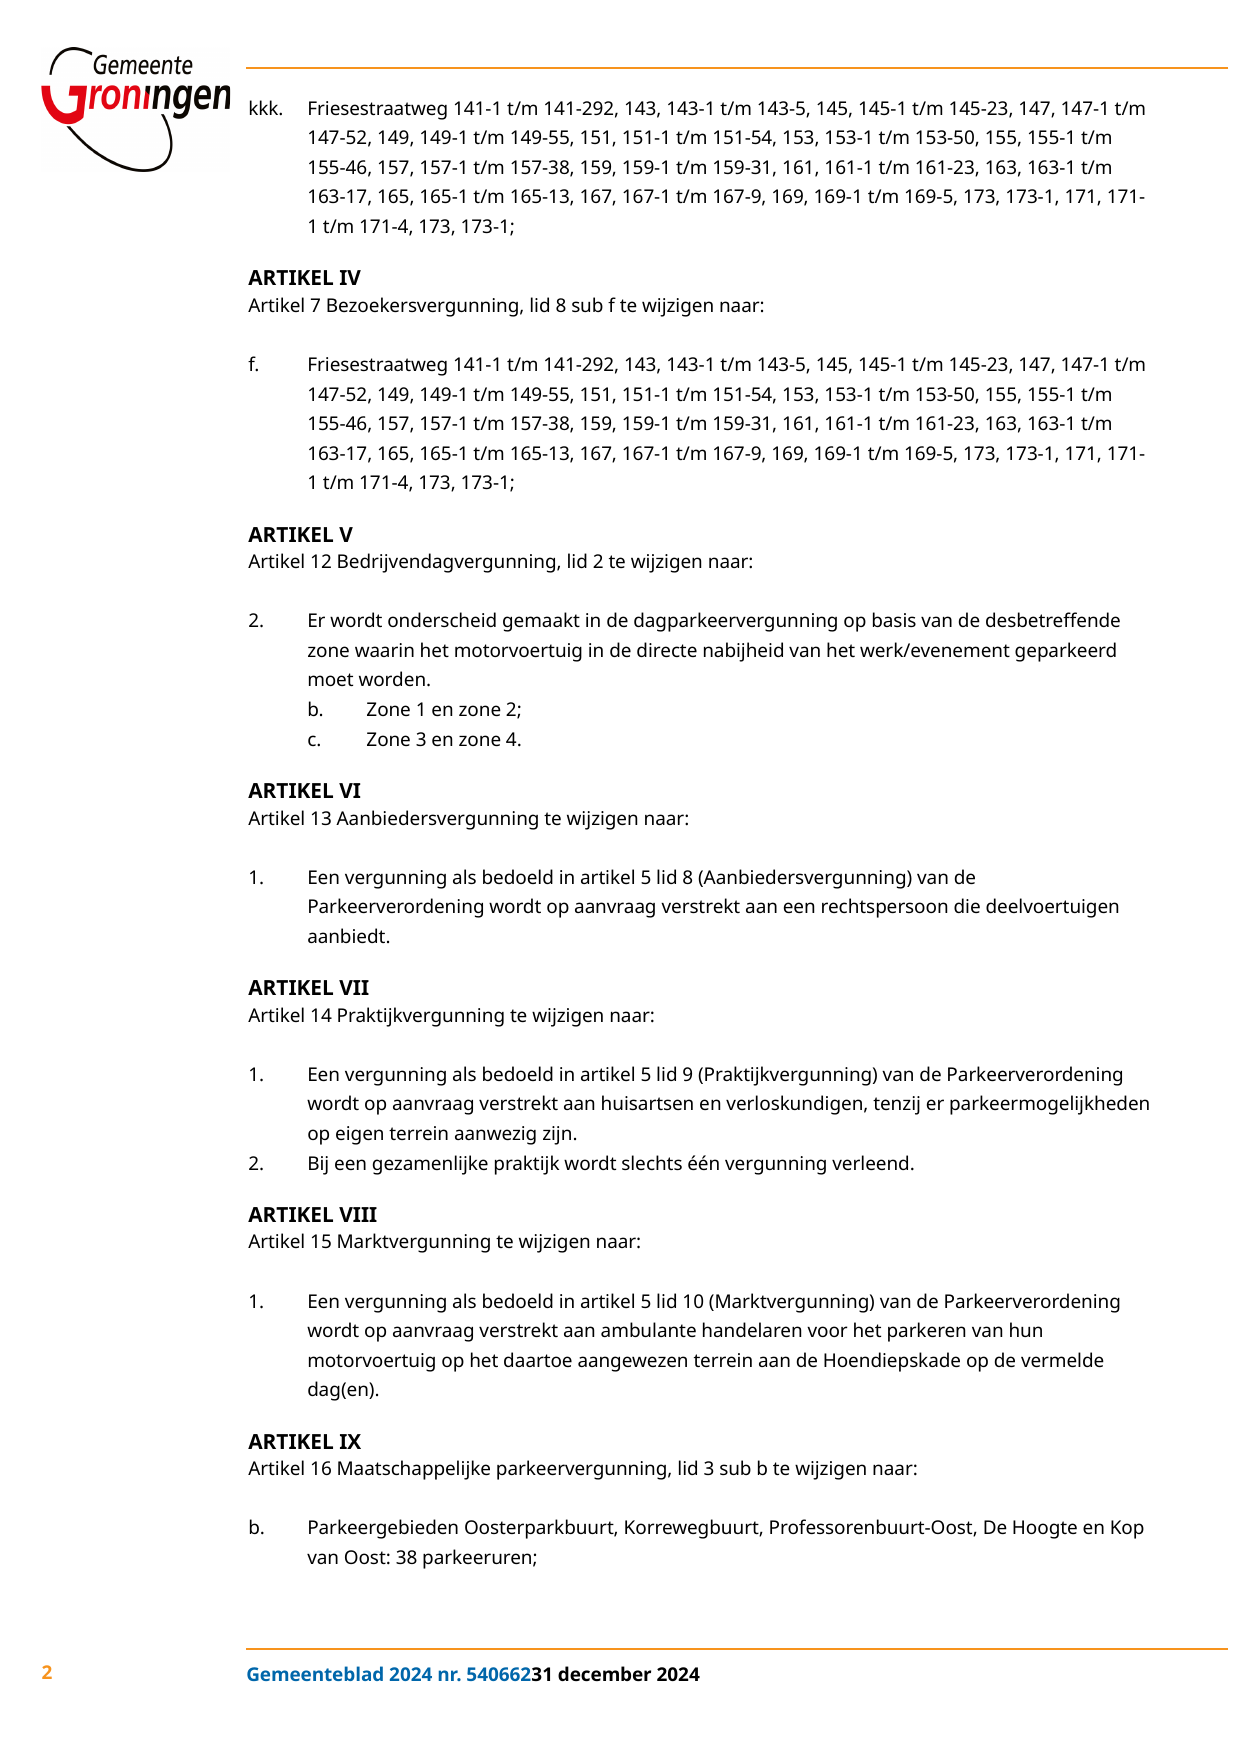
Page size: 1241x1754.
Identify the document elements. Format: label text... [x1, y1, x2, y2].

text Artikel 12 Bedrijvendagvergunning, lid 2 te wijzigen naar: [248, 548, 1152, 574]
text Artikel 14 Praktijkvergunning te wijzigen naar: [248, 1002, 1152, 1028]
list Zone 1 en zone 2; [307, 696, 1152, 722]
text ARTIKEL VII [248, 973, 1152, 1002]
text Artikel 13 Aanbiedersvergunning te wijzigen naar: [248, 805, 1152, 830]
list Bij een gezamenlijke praktijk wordt slechts één vergunning verleend. [248, 1150, 1152, 1176]
text ARTIKEL IV [248, 263, 1152, 292]
list Een vergunning als bedoeld in artikel 5 lid 10 (Marktvergunning) van de Parkeerverordening wordt op aanvraag verstrekt aan ambulante handelaren voor het parkeren van hun motorvoertuig op het daartoe aangewezen terrein aan de Hoendiepskade op de vermelde dag(en). [248, 1288, 1152, 1402]
text ARTIKEL VI [248, 776, 1152, 805]
list Er wordt onderscheid gemaakt in de dagparkeervergunning op basis van de desbetreffende zone waarin het motorvoertuig in de directe nabijheid van het werk/evenement geparkeerd moet worden. [248, 607, 1152, 692]
text Artikel 15 Marktvergunning te wijzigen naar: [248, 1229, 1152, 1254]
list Een vergunning als bedoeld in artikel 5 lid 8 (Aanbiedersvergunning) van de Parkeerverordening wordt op aanvraag verstrekt aan een rechtspersoon die deelvoertuigen aanbiedt. [248, 864, 1152, 949]
text Artikel 16 Maatschappelijke parkeervergunning, lid 3 sub b te wijzigen naar: [248, 1455, 1152, 1481]
text ARTIKEL V [248, 520, 1152, 548]
text Artikel 7 Bezoekersvergunning, lid 8 sub f te wijzigen naar: [248, 292, 1152, 318]
picture [41, 47, 231, 172]
text ARTIKEL VIII [248, 1200, 1152, 1229]
list Friesestraatweg 141-1 t/m 141-292, 143, 143-1 t/m 143-5, 145, 145-1 t/m 145-23, 147, 147-1 t/m 147-52, 149, 149-1 t/m 149-55, 151, 151-1 t/m 151-54, 153, 153-1 t/m 153-50, 155, 155-1 t/m 155-46, 157, 157-1 t/m 157-38, 159, 159-1 t/m 159-31, 161, 161-1 t/m 161-23, 163, 163-1 t/m 163-17, 165, 165-1 t/m 165-13, 167, 167-1 t/m 167-9, 169, 169-1 t/m 169-5, 173, 173-1, 171, 171-1 t/m 171-4, 173, 173-1; [248, 351, 1152, 495]
text ARTIKEL IX [248, 1427, 1152, 1455]
list Een vergunning als bedoeld in artikel 5 lid 9 (Praktijkvergunning) van de Parkeerverordening wordt op aanvraag verstrekt aan huisartsen en verloskundigen, tenzij er parkeermogelijkheden op eigen terrein aanwezig zijn. [248, 1061, 1152, 1146]
list Zone 3 en zone 4. [307, 726, 1152, 752]
list Friesestraatweg 141-1 t/m 141-292, 143, 143-1 t/m 143-5, 145, 145-1 t/m 145-23, 147, 147-1 t/m 147-52, 149, 149-1 t/m 149-55, 151, 151-1 t/m 151-54, 153, 153-1 t/m 153-50, 155, 155-1 t/m 155-46, 157, 157-1 t/m 157-38, 159, 159-1 t/m 159-31, 161, 161-1 t/m 161-23, 163, 163-1 t/m 163-17, 165, 165-1 t/m 165-13, 167, 167-1 t/m 167-9, 169, 169-1 t/m 169-5, 173, 173-1, 171, 171-1 t/m 171-4, 173, 173-1; [248, 95, 1152, 239]
list Parkeergebieden Oosterparkbuurt, Korrewegbuurt, Professorenbuurt-Oost, De Hoogte en Kop van Oost: 38 parkeeruren; [248, 1514, 1152, 1570]
